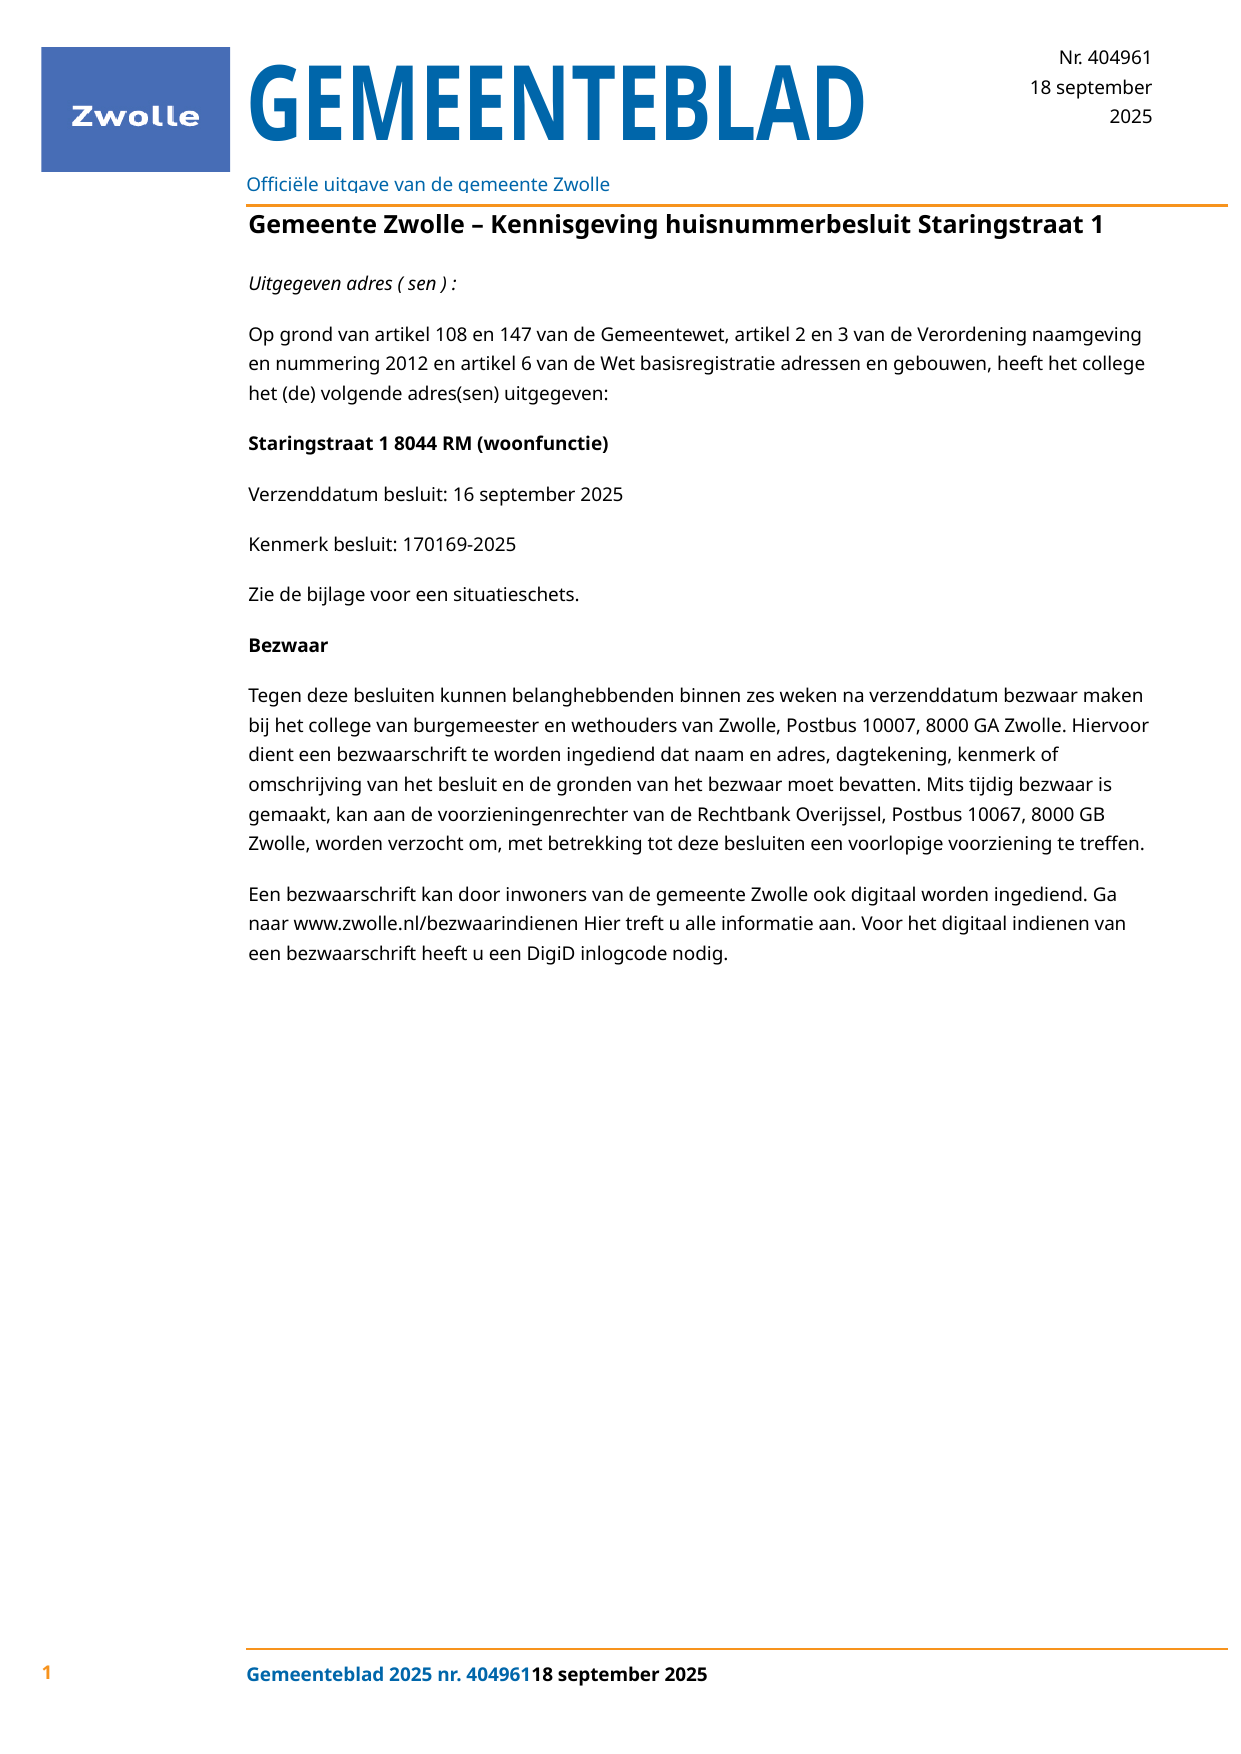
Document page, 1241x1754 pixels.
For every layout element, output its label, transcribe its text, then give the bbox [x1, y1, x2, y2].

text Tegen deze besluiten kunnen belanghebbenden binnen zes weken na verzenddatum bezwaar maken bij het college van burgemeester en wethouders van Zwolle, Postbus 10007, 8000 GA Zwolle. Hiervoor dient een bezwaarschrift te worden ingediend dat naam en adres, dagtekening, kenmerk of omschrijving van het besluit en de gronden van het bezwaar moet bevatten. Mits tijdig bezwaar is gemaakt, kan aan de voorzieningenrechter van de Rechtbank Overijssel, Postbus 10067, 8000 GB Zwolle, worden verzocht om, met betrekking tot deze besluiten een voorlopige voorziening te treffen. [248, 682, 1152, 856]
text Verzenddatum besluit: 16 september 2025 [248, 481, 1152, 506]
text Bezwaar [248, 632, 1152, 658]
text Op grond van artikel 108 en 147 van de Gemeentewet, artikel 2 en 3 van de Verordening naamgeving en nummering 2012 en artikel 6 van de Wet basisregistratie adressen en gebouwen, heeft het college het (de) volgende adres(sen) uitgegeven: [248, 321, 1152, 406]
picture [41, 47, 231, 172]
text Kenmerk besluit: 170169-2025 [248, 531, 1152, 557]
text Gemeente Zwolle – Kennisgeving huisnummerbesluit Staringstraat 1 [248, 207, 1152, 241]
text Zie de bijlage voor een situatieschets. [248, 582, 1152, 607]
text Een bezwaarschrift kan door inwoners van de gemeente Zwolle ook digitaal worden ingediend. Ga naar www.zwolle.nl/bezwaarindienen Hier treft u alle informatie aan. Voor het digitaal indienen van een bezwaarschrift heeft u een DigiD inlogcode nodig. [248, 881, 1152, 966]
text Uitgegeven adres ( sen ) : [248, 270, 1152, 296]
text Staringstraat 1 8044 RM (woonfunctie) [248, 430, 1152, 456]
